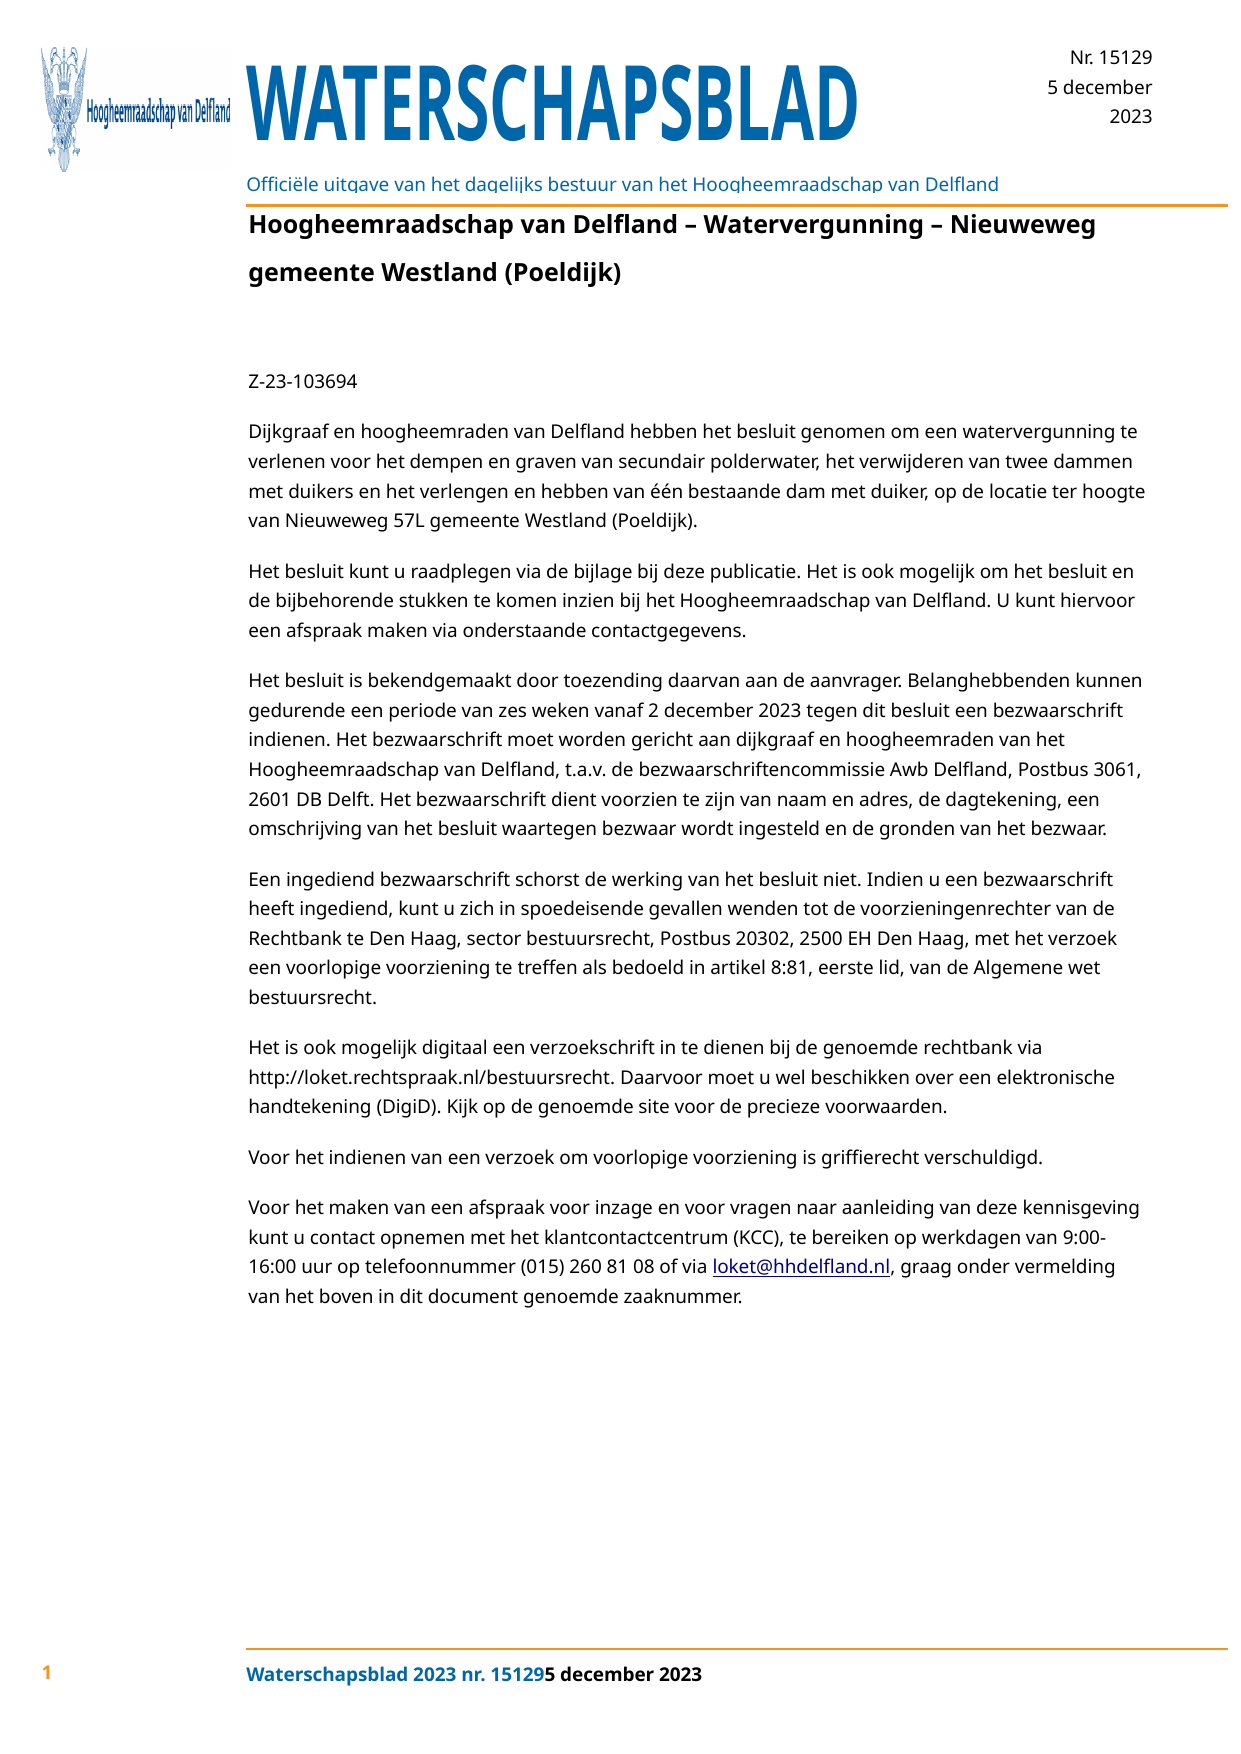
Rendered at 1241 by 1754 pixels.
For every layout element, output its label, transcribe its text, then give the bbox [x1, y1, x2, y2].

picture [41, 47, 231, 172]
text Dijkgraaf en hoogheemraden van Delfland hebben het besluit genomen om een watervergunning te verlenen voor het dempen en graven van secundair polderwater, het verwijderen van twee dammen met duikers en het verlengen en hebben van één bestaande dam met duiker, op de locatie ter hoogte van Nieuweweg 57L gemeente Westland (Poeldijk). [248, 419, 1152, 533]
text Voor het maken van een afspraak voor inzage en voor vragen naar aanleiding van deze kennisgeving kunt u contact opnemen met het klantcontactcentrum (KCC), te bereiken op werkdagen van 9:00-16:00 uur op telefoonnummer (015) 260 81 08 of via loket@hhdelfland.nl, graag onder vermelding van het boven in dit document genoemde zaaknummer. [248, 1194, 1152, 1309]
text Het besluit kunt u raadplegen via de bijlage bij deze publicatie. Het is ook mogelijk om het besluit en de bijbehorende stukken te komen inzien bij het Hoogheemraadschap van Delfland. U kunt hiervoor een afspraak maken via onderstaande contactgegevens. [248, 558, 1152, 643]
text Z-23-103694 [248, 368, 1152, 394]
text Een ingediend bezwaarschrift schorst de werking van het besluit niet. Indien u een bezwaarschrift heeft ingediend, kunt u zich in spoedeisende gevallen wenden tot de voorzieningenrechter van de Rechtbank te Den Haag, sector bestuursrecht, Postbus 20302, 2500 EH Den Haag, met het verzoek een voorlopige voorziening te treffen als bedoeld in artikel 8:81, eerste lid, van de Algemene wet bestuursrecht. [248, 866, 1152, 1010]
text Hoogheemraadschap van Delfland – Watervergunning – Nieuweweg gemeente Westland (Poeldijk) [248, 207, 1152, 288]
text Het besluit is bekendgemaakt door toezending daarvan aan de aanvrager. Belanghebbenden kunnen gedurende een periode van zes weken vanaf 2 december 2023 tegen dit besluit een bezwaarschrift indienen. Het bezwaarschrift moet worden gericht aan dijkgraaf en hoogheemraden van het Hoogheemraadschap van Delfland, t.a.v. de bezwaarschriftencommissie Awb Delfland, Postbus 3061, 2601 DB Delft. Het bezwaarschrift dient voorzien te zijn van naam en adres, de dagtekening, een omschrijving van het besluit waartegen bezwaar wordt ingesteld en de gronden van het bezwaar. [248, 667, 1152, 841]
text Het is ook mogelijk digitaal een verzoekschrift in te dienen bij de genoemde rechtbank via http://loket.rechtspraak.nl/bestuursrecht. Daarvoor moet u wel beschikken over een elektronische handtekening (DigiD). Kijk op de genoemde site voor de precieze voorwaarden. [248, 1034, 1152, 1119]
text Voor het indienen van een verzoek om voorlopige voorziening is griffierecht verschuldigd. [248, 1144, 1152, 1170]
